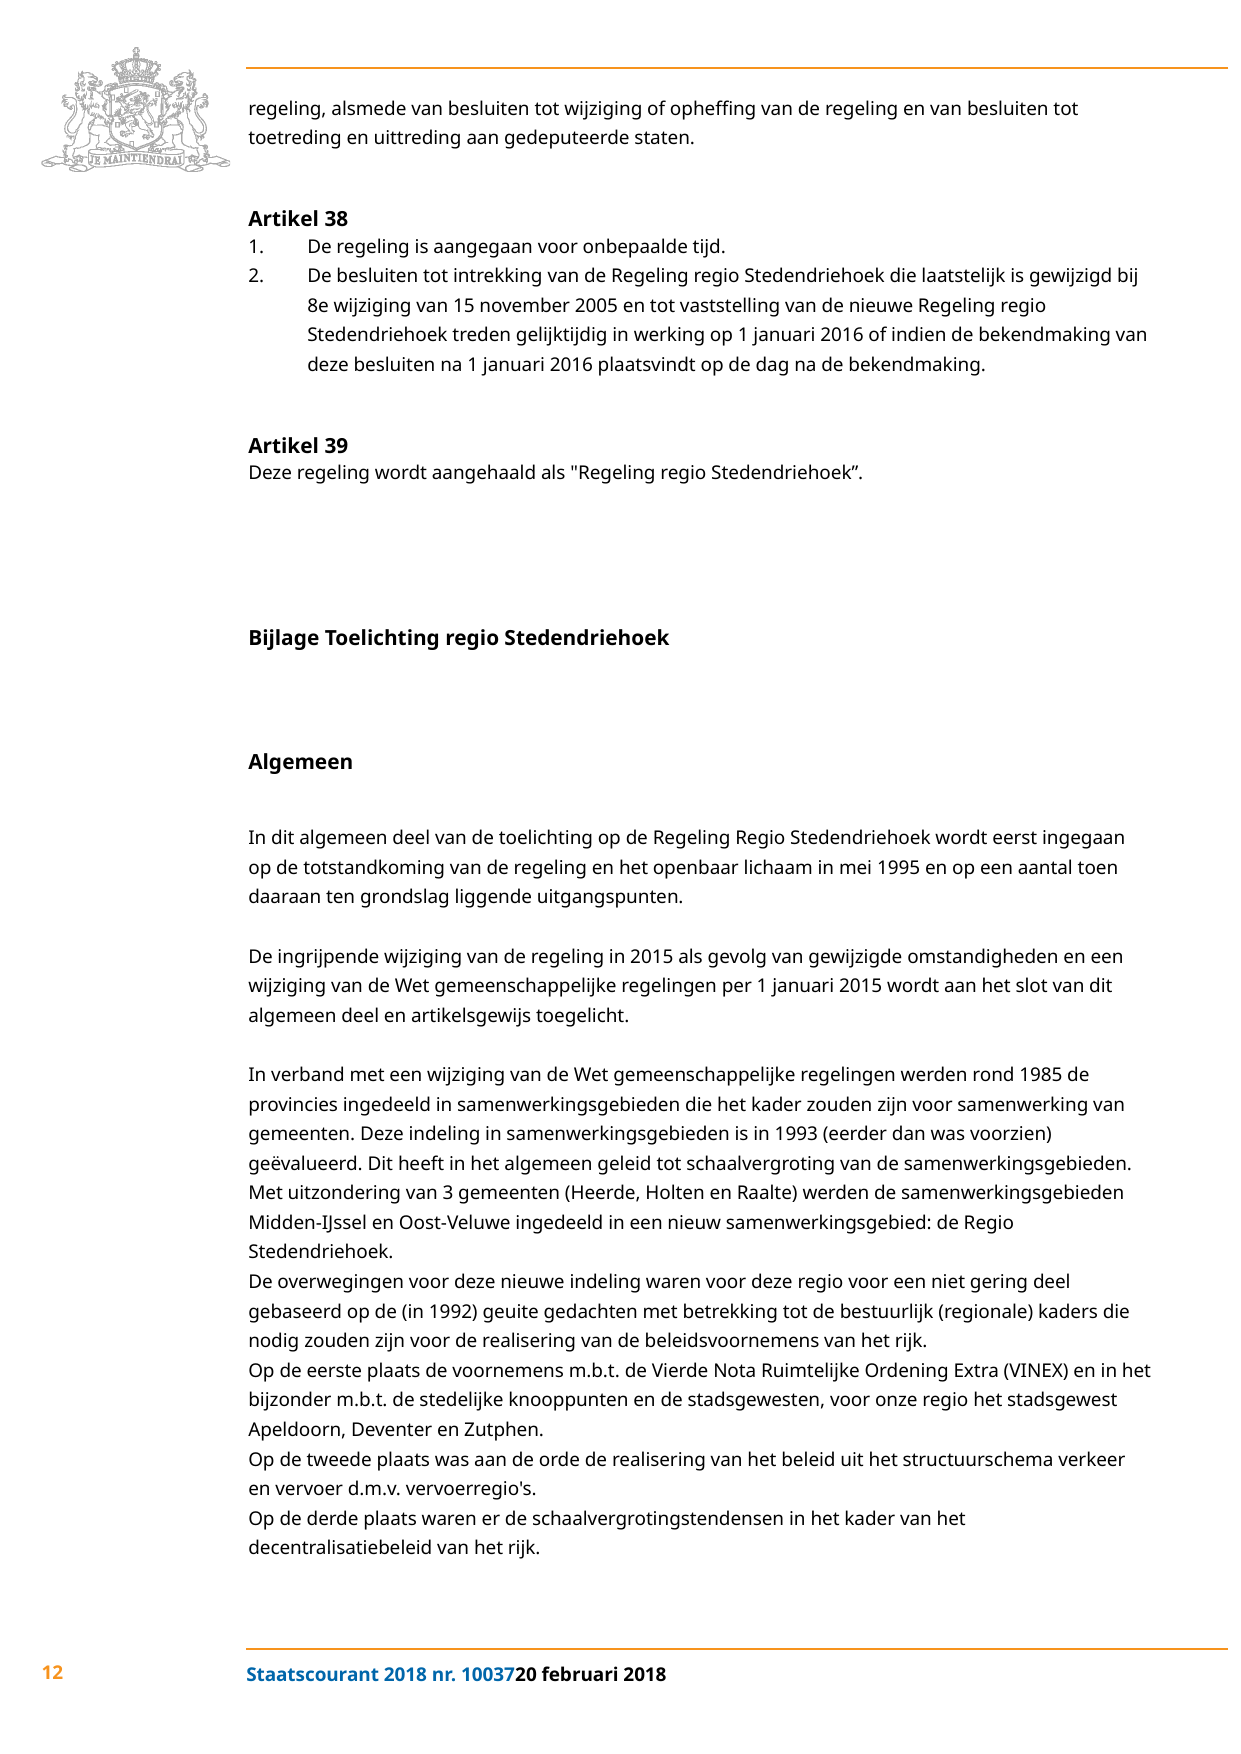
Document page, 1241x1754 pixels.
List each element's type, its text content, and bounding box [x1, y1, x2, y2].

text Bijlage Toelichting regio Stedendriehoek [248, 623, 1152, 652]
text De ingrijpende wijziging van de regeling in 2015 als gevolg van gewijzigde omstandigheden en een wijziging van de Wet gemeenschappelijke regelingen per 1 januari 2015 wordt aan het slot van dit algemeen deel en artikelsgewijs toegelicht. [248, 943, 1152, 1028]
list De regeling is aangegaan voor onbepaalde tijd. [248, 233, 1152, 258]
text Algemeen [248, 747, 1152, 775]
text Op de tweede plaats was aan de orde de realisering van het beleid uit het structuurschema verkeer en vervoer d.m.v. vervoerregio's. [248, 1446, 1152, 1501]
text Met uitzondering van 3 gemeenten (Heerde, Holten en Raalte) werden de samenwerkingsgebieden Midden-IJssel en Oost-Veluwe ingedeeld in een nieuw samenwerkingsgebied: de Regio Stedendriehoek. [248, 1179, 1152, 1264]
text De overwegingen voor deze nieuwe indeling waren voor deze regio voor een niet gering deel gebaseerd op de (in 1992) geuite gedachten met betrekking tot de bestuurlijk (regionale) kaders die nodig zouden zijn voor de realisering van de beleidsvoornemens van het rijk. [248, 1268, 1152, 1353]
text In verband met een wijziging van de Wet gemeenschappelijke regelingen werden rond 1985 de provincies ingedeeld in samenwerkingsgebieden die het kader zouden zijn voor samenwerking van gemeenten. Deze indeling in samenwerkingsgebieden is in 1993 (eerder dan was voorzien) geëvalueerd. Dit heeft in het algemeen geleid tot schaalvergroting van de samenwerkingsgebieden. [248, 1061, 1152, 1176]
text Op de derde plaats waren er de schaalvergrotingstendensen in het kader van het decentralisatiebeleid van het rijk. [248, 1505, 1152, 1560]
picture [41, 47, 231, 172]
text Deze regeling wordt aangehaald als "Regeling regio Stedendriehoek”. [248, 459, 1152, 485]
text Artikel 39 [248, 431, 1152, 459]
text Artikel 38 [248, 204, 1152, 233]
text In dit algemeen deel van de toelichting op de Regeling Regio Stedendriehoek wordt eerst ingegaan op de totstandkoming van de regeling en het openbaar lichaam in mei 1995 en op een aantal toen daaraan ten grondslag liggende uitgangspunten. [248, 824, 1152, 909]
text Op de eerste plaats de voornemens m.b.t. de Vierde Nota Ruimtelijke Ordening Extra (VINEX) en in het bijzonder m.b.t. de stedelijke knooppunten en de stadsgewesten, voor onze regio het stadsgewest Apeldoorn, Deventer en Zutphen. [248, 1357, 1152, 1442]
list De besluiten tot intrekking van de Regeling regio Stedendriehoek die laatstelijk is gewijzigd bij 8e wijziging van 15 november 2005 en tot vaststelling van de nieuwe Regeling regio Stedendriehoek treden gelijktijdig in werking op 1 januari 2016 of indien de bekendmaking van deze besluiten na 1 januari 2016 plaatsvindt op de dag na de bekendmaking. [248, 262, 1152, 377]
text regeling, alsmede van besluiten tot wijziging of opheffing van de regeling en van besluiten tot toetreding en uittreding aan gedeputeerde staten. [248, 95, 1152, 150]
